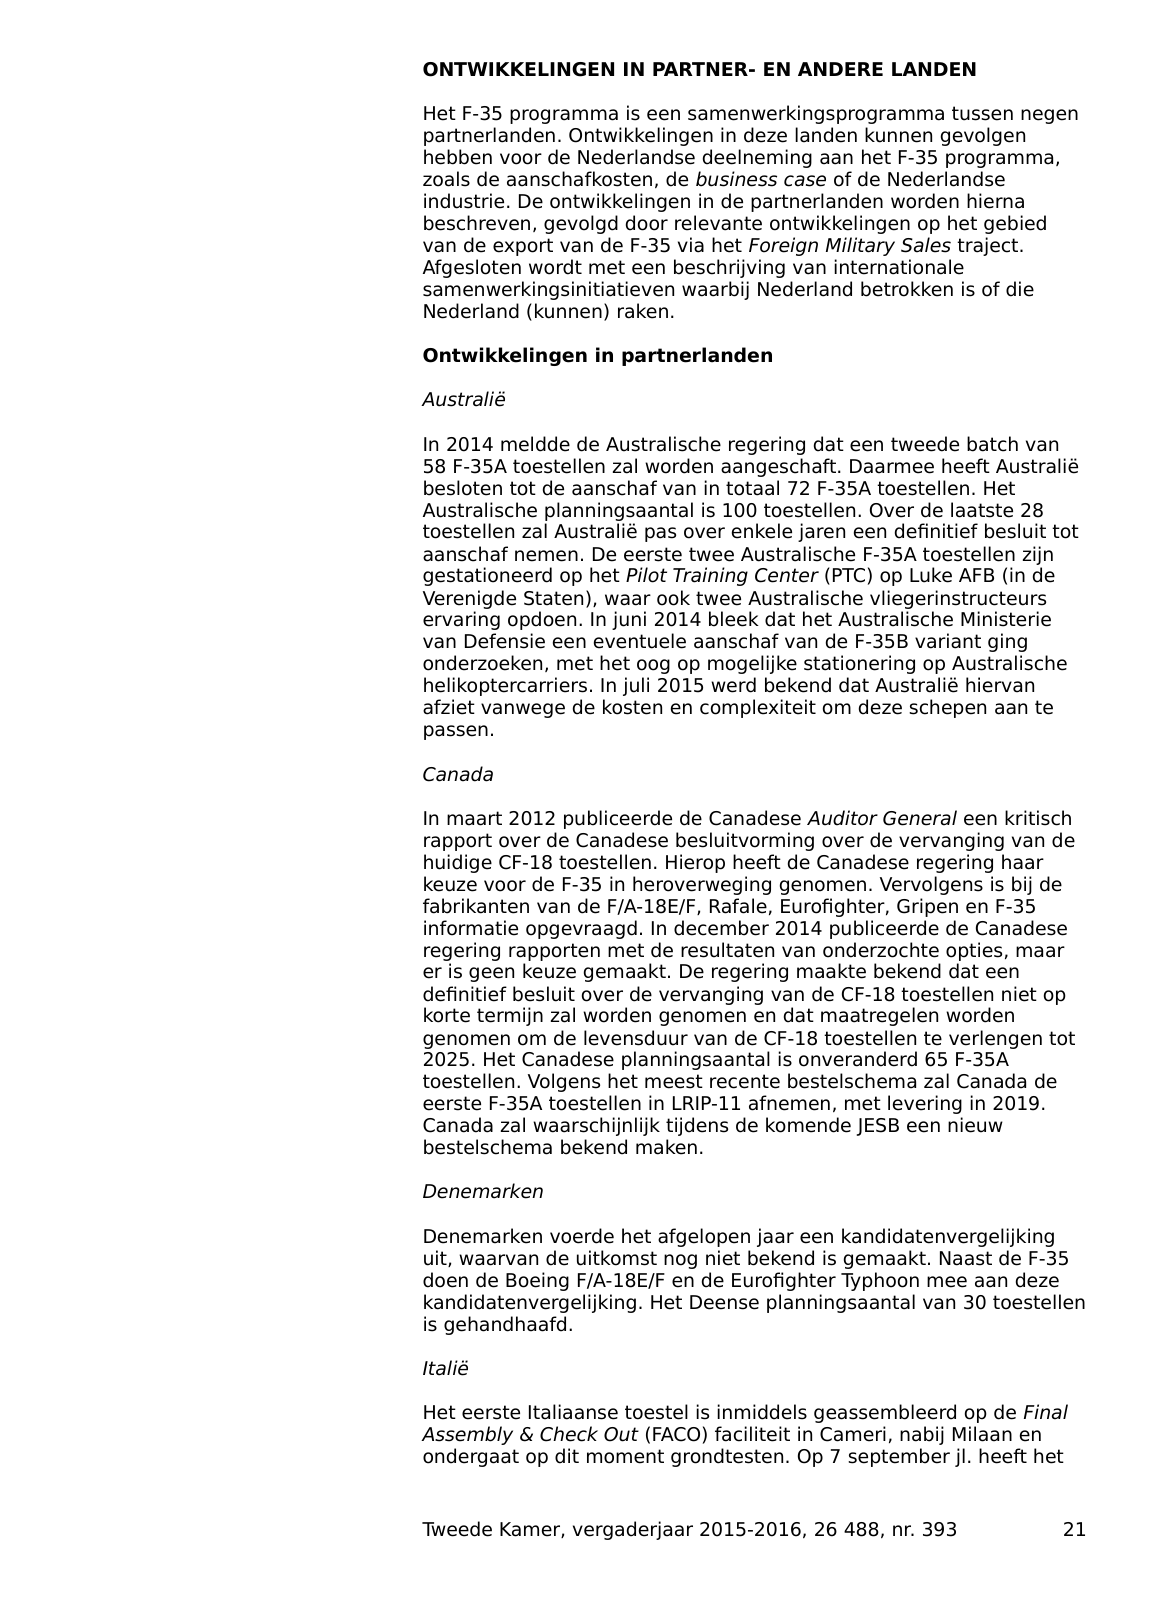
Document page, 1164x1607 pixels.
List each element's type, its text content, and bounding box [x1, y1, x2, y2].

subtitle Denemarken [422, 1181, 1087, 1203]
subtitle Italië [422, 1358, 1087, 1380]
text In 2014 meldde de Australische regering dat een tweede batch van 58 F-35A toestellen zal worden aangeschaft. Daarmee heeft Australië besloten tot de aanschaf van in totaal 72 F-35A toestellen. Het Australische planningsaantal is 100 toestellen. Over de laatste 28 toestellen zal Australië pas over enkele jaren een definitief besluit tot aanschaf nemen. De eerste twee Australische F-35A toestellen zijn gestationeerd op het Pilot Training Center (PTC) op Luke AFB (in de Verenigde Staten), waar ook twee Australische vliegerinstructeurs ervaring opdoen. In juni 2014 bleek dat het Australische Ministerie van Defensie een eventuele aanschaf van de F-35B variant ging onderzoeken, met het oog op mogelijke stationering op Australische helikoptercarriers. In juli 2015 werd bekend dat Australië hiervan afziet vanwege de kosten en complexiteit om deze schepen aan te passen. [422, 433, 1087, 741]
subtitle ONTWIKKELINGEN IN PARTNER- EN ANDERE LANDEN [422, 59, 1087, 81]
subtitle Australië [422, 389, 1087, 411]
text In maart 2012 publiceerde de Canadese Auditor General een kritisch rapport over de Canadese besluitvorming over de vervanging van de huidige CF-18 toestellen. Hierop heeft de Canadese regering haar keuze voor de F-35 in heroverweging genomen. Vervolgens is bij de fabrikanten van de F/A-18E/F, Rafale, Eurofighter, Gripen en F-35 informatie opgevraagd. In december 2014 publiceerde de Canadese regering rapporten met de resultaten van onderzochte opties, maar er is geen keuze gemaakt. De regering maakte bekend dat een definitief besluit over de vervanging van de CF-18 toestellen niet op korte termijn zal worden genomen en dat maatregelen worden genomen om de levensduur van de CF-18 toestellen te verlengen tot 2025. Het Canadese planningsaantal is onveranderd 65 F-35A toestellen. Volgens het meest recente bestelschema zal Canada de eerste F-35A toestellen in LRIP-11 afnemen, met levering in 2019. Canada zal waarschijnlijk tijdens de komende JESB een nieuw bestelschema bekend maken. [422, 808, 1087, 1159]
text Denemarken voerde het afgelopen jaar een kandidatenvergelijking uit, waarvan de uitkomst nog niet bekend is gemaakt. Naast de F-35 doen de Boeing F/A-18E/F en de Eurofighter Typhoon mee aan deze kandidatenvergelijking. Het Deense planningsaantal van 30 toestellen is gehandhaafd. [422, 1226, 1087, 1336]
subtitle Canada [422, 763, 1087, 785]
text Het eerste Italiaanse toestel is inmiddels geassembleerd op de Final Assembly & Check Out (FACO) faciliteit in Cameri, nabij Milaan en ondergaat op dit moment grondtesten. Op 7 september jl. heeft het [422, 1402, 1087, 1468]
subtitle Ontwikkelingen in partnerlanden [422, 345, 1087, 367]
text Het F-35 programma is een samenwerkingsprogramma tussen negen partnerlanden. Ontwikkelingen in deze landen kunnen gevolgen hebben voor de Nederlandse deelneming aan het F-35 programma, zoals de aanschafkosten, de business case of de Nederlandse industrie. De ontwikkelingen in de partnerlanden worden hierna beschreven, gevolgd door relevante ontwikkelingen op het gebied van de export van de F-35 via het Foreign Military Sales traject. Afgesloten wordt met een beschrijving van internationale samenwerkingsinitiatieven waarbij Nederland betrokken is of die Nederland (kunnen) raken. [422, 103, 1087, 323]
